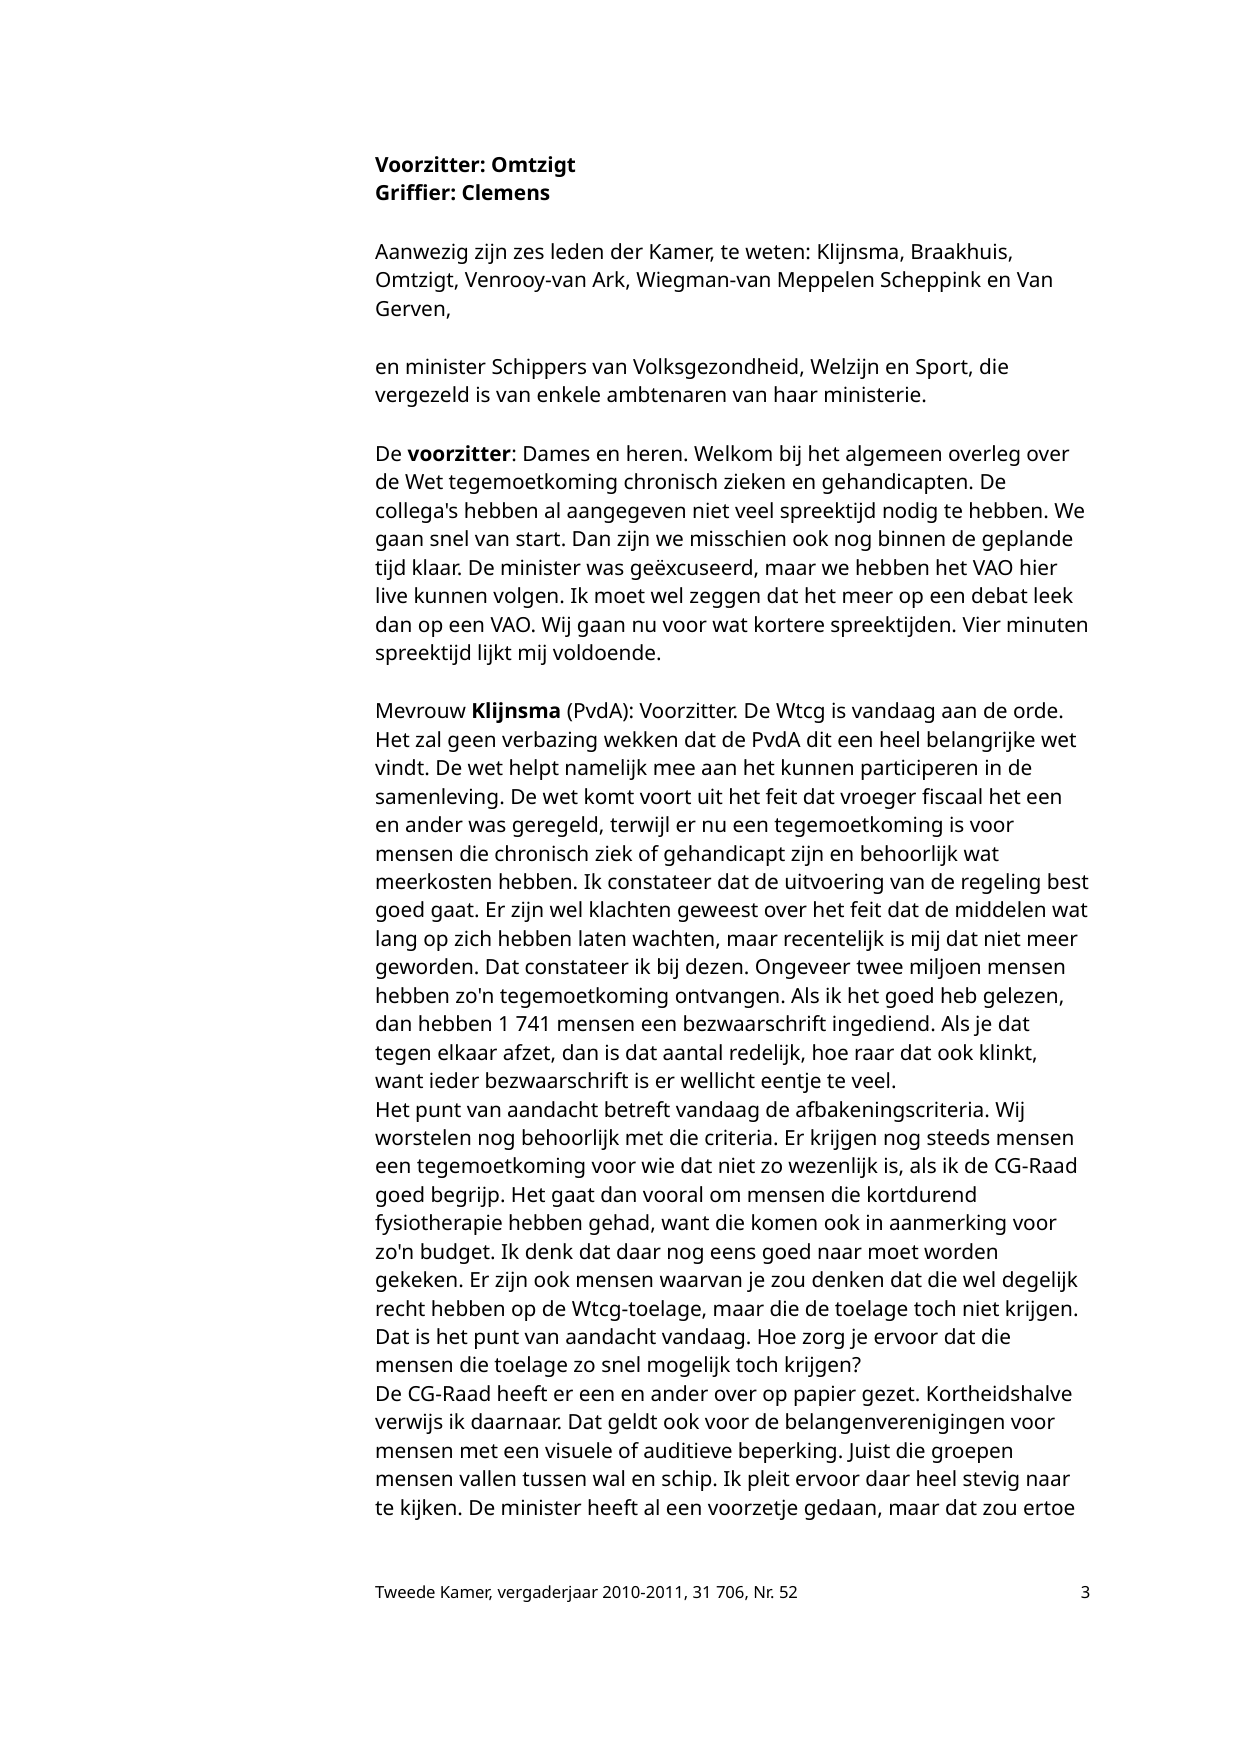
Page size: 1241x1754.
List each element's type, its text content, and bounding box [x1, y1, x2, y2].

text en minister Schippers van Volksgezondheid, Welzijn en Sport, die vergezeld is van enkele ambtenaren van haar ministerie. [375, 352, 1090, 409]
text Voorzitter: Omtzigt [375, 150, 1090, 178]
text Mevrouw Klijnsma (PvdA): Voorzitter. De Wtcg is vandaag aan de orde. Het zal geen verbazing wekken dat de PvdA dit een heel belangrijke wet vindt. De wet helpt namelijk mee aan het kunnen participeren in de samenleving. De wet komt voort uit het feit dat vroeger fiscaal het een en ander was geregeld, terwijl er nu een tegemoetkoming is voor mensen die chronisch ziek of gehandicapt zijn en behoorlijk wat meerkosten hebben. Ik constateer dat de uitvoering van de regeling best goed gaat. Er zijn wel klachten geweest over het feit dat de middelen wat lang op zich hebben laten wachten, maar recentelijk is mij dat niet meer geworden. Dat constateer ik bij dezen. Ongeveer twee miljoen mensen hebben zo'n tegemoetkoming ontvangen. Als ik het goed heb gelezen, dan hebben 1 741 mensen een bezwaarschrift ingediend. Als je dat tegen elkaar afzet, dan is dat aantal redelijk, hoe raar dat ook klinkt, want ieder bezwaarschrift is er wellicht eentje te veel. [375, 697, 1090, 1095]
text De voorzitter: Dames en heren. Welkom bij het algemeen overleg over de Wet tegemoetkoming chronisch zieken en gehandicapten. De collega's hebben al aangegeven niet veel spreektijd nodig te hebben. We gaan snel van start. Dan zijn we misschien ook nog binnen de geplande tijd klaar. De minister was geëxcuseerd, maar we hebben het VAO hier live kunnen volgen. Ik moet wel zeggen dat het meer op een debat leek dan op een VAO. Wij gaan nu voor wat kortere spreektijden. Vier minuten spreektijd lijkt mij voldoende. [375, 439, 1090, 667]
text Het punt van aandacht betreft vandaag de afbakeningscriteria. Wij worstelen nog behoorlijk met die criteria. Er krijgen nog steeds mensen een tegemoetkoming voor wie dat niet zo wezenlijk is, als ik de CG-Raad goed begrijp. Het gaat dan vooral om mensen die kortdurend fysiotherapie hebben gehad, want die komen ook in aanmerking voor zo'n budget. Ik denk dat daar nog eens goed naar moet worden gekeken. Er zijn ook mensen waarvan je zou denken dat die wel degelijk recht hebben op de Wtcg-toelage, maar die de toelage toch niet krijgen. Dat is het punt van aandacht vandaag. Hoe zorg je ervoor dat die mensen die toelage zo snel mogelijk toch krijgen? [375, 1095, 1090, 1379]
text De CG-Raad heeft er een en ander over op papier gezet. Kortheidshalve verwijs ik daarnaar. Dat geldt ook voor de belangenverenigingen voor mensen met een visuele of auditieve beperking. Juist die groepen mensen vallen tussen wal en schip. Ik pleit ervoor daar heel stevig naar te kijken. De minister heeft al een voorzetje gedaan, maar dat zou ertoe [375, 1379, 1090, 1521]
text Griffier: Clemens [375, 178, 1090, 207]
text Aanwezig zijn zes leden der Kamer, te weten: Klijnsma, Braakhuis, Omtzigt, Venrooy-van Ark, Wiegman-van Meppelen Scheppink en Van Gerven, [375, 237, 1090, 322]
